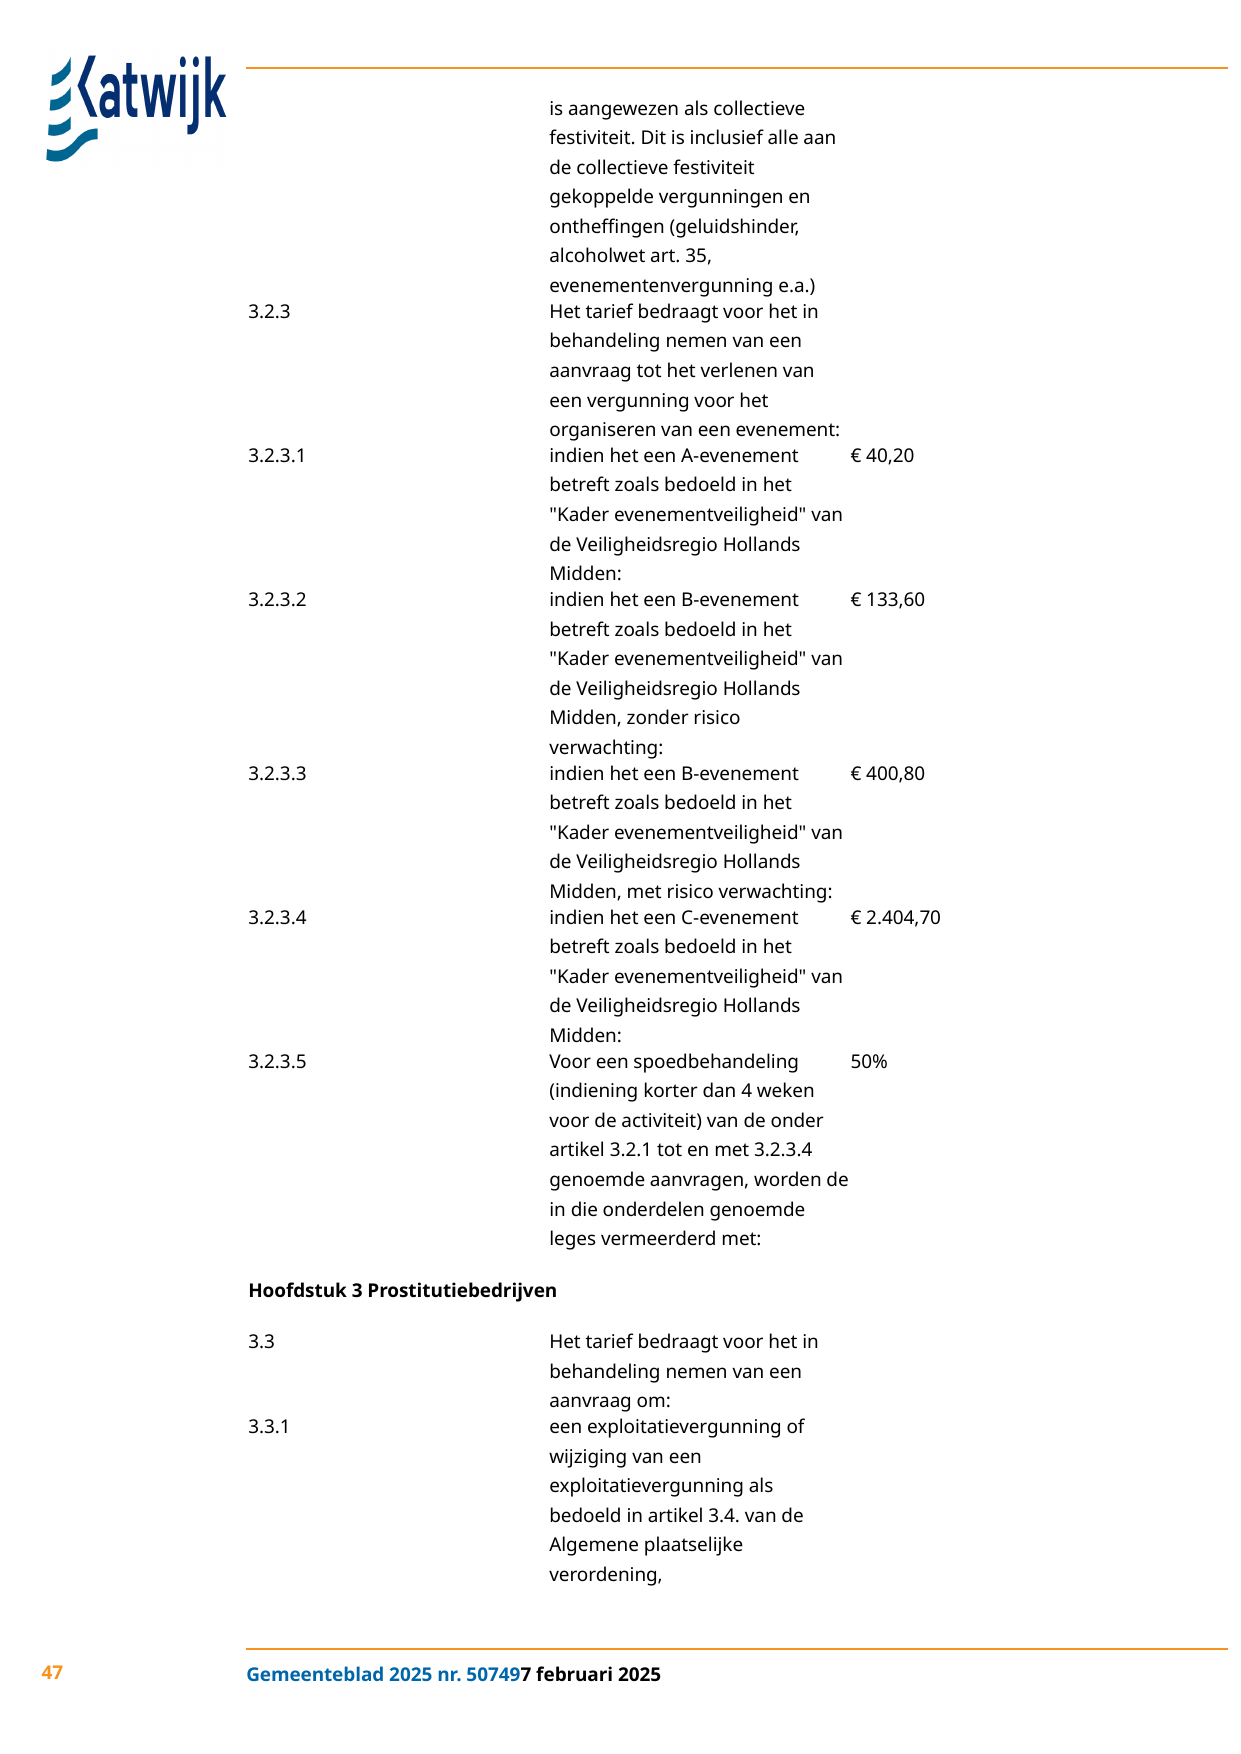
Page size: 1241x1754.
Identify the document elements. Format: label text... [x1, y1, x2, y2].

table_cell 3.2.3.5 [248, 1048, 549, 1251]
table_cell [549, 1303, 850, 1328]
table_cell € 400,80 [850, 760, 1152, 904]
table_cell Het tarief bedraagt voor het in behandeling nemen van een aanvraag om: [549, 1328, 850, 1413]
table_cell indien het een C-evenement betreft zoals bedoeld in het "Kader evenementveiligheid" van de Veiligheidsregio Hollands Midden: [549, 904, 850, 1048]
table_cell 50% [850, 1048, 1152, 1251]
table_cell Het tarief bedraagt voor het in behandeling nemen van een aanvraag tot het verlenen van een vergunning voor het organiseren van een evenement: [549, 298, 850, 442]
table_cell [850, 1413, 1152, 1587]
table_cell [248, 95, 549, 298]
table_cell Hoofdstuk 3 Prostitutiebedrijven [248, 1277, 850, 1303]
table_cell 3.2.3.4 [248, 904, 549, 1048]
table_cell [850, 1277, 1152, 1303]
table_cell een exploitatievergunning of wijziging van een exploitatievergunning als bedoeld in artikel 3.4. van de Algemene plaatselijke verordening, [549, 1413, 850, 1587]
table_cell € 40,20 [850, 442, 1152, 586]
table_cell [549, 1251, 850, 1277]
table_cell 3.3.1 [248, 1413, 549, 1587]
table_cell 3.2.3.2 [248, 586, 549, 760]
table_cell [850, 95, 1152, 298]
table_cell [850, 1251, 1152, 1277]
table_cell indien het een A-evenement betreft zoals bedoeld in het "Kader evenementveiligheid" van de Veiligheidsregio Hollands Midden: [549, 442, 850, 586]
table_cell indien het een B-evenement betreft zoals bedoeld in het "Kader evenementveiligheid" van de Veiligheidsregio Hollands Midden, zonder risico verwachting: [549, 586, 850, 760]
table_cell 3.2.3.1 [248, 442, 549, 586]
table_cell 3.3 [248, 1328, 549, 1413]
table_cell [248, 1251, 549, 1277]
table_cell [850, 1303, 1152, 1328]
table_cell indien het een B-evenement betreft zoals bedoeld in het "Kader evenementveiligheid" van de Veiligheidsregio Hollands Midden, met risico verwachting: [549, 760, 850, 904]
table_cell 3.2.3 [248, 298, 549, 442]
table_cell [248, 1303, 549, 1328]
table_cell € 2.404,70 [850, 904, 1152, 1048]
table_cell is aangewezen als collectieve festiviteit. Dit is inclusief alle aan de collectieve festiviteit gekoppelde vergunningen en ontheffingen (geluidshinder, alcoholwet art. 35, evenementenvergunning e.a.) [549, 95, 850, 298]
table_cell [850, 1328, 1152, 1413]
table_cell Voor een spoedbehandeling (indiening korter dan 4 weken voor de activiteit) van de onder artikel 3.2.1 tot en met 3.2.3.4 genoemde aanvragen, worden de in die onderdelen genoemde leges vermeerderd met: [549, 1048, 850, 1251]
picture [41, 47, 231, 172]
table_cell 3.2.3.3 [248, 760, 549, 904]
table_cell [850, 298, 1152, 442]
table_cell € 133,60 [850, 586, 1152, 760]
